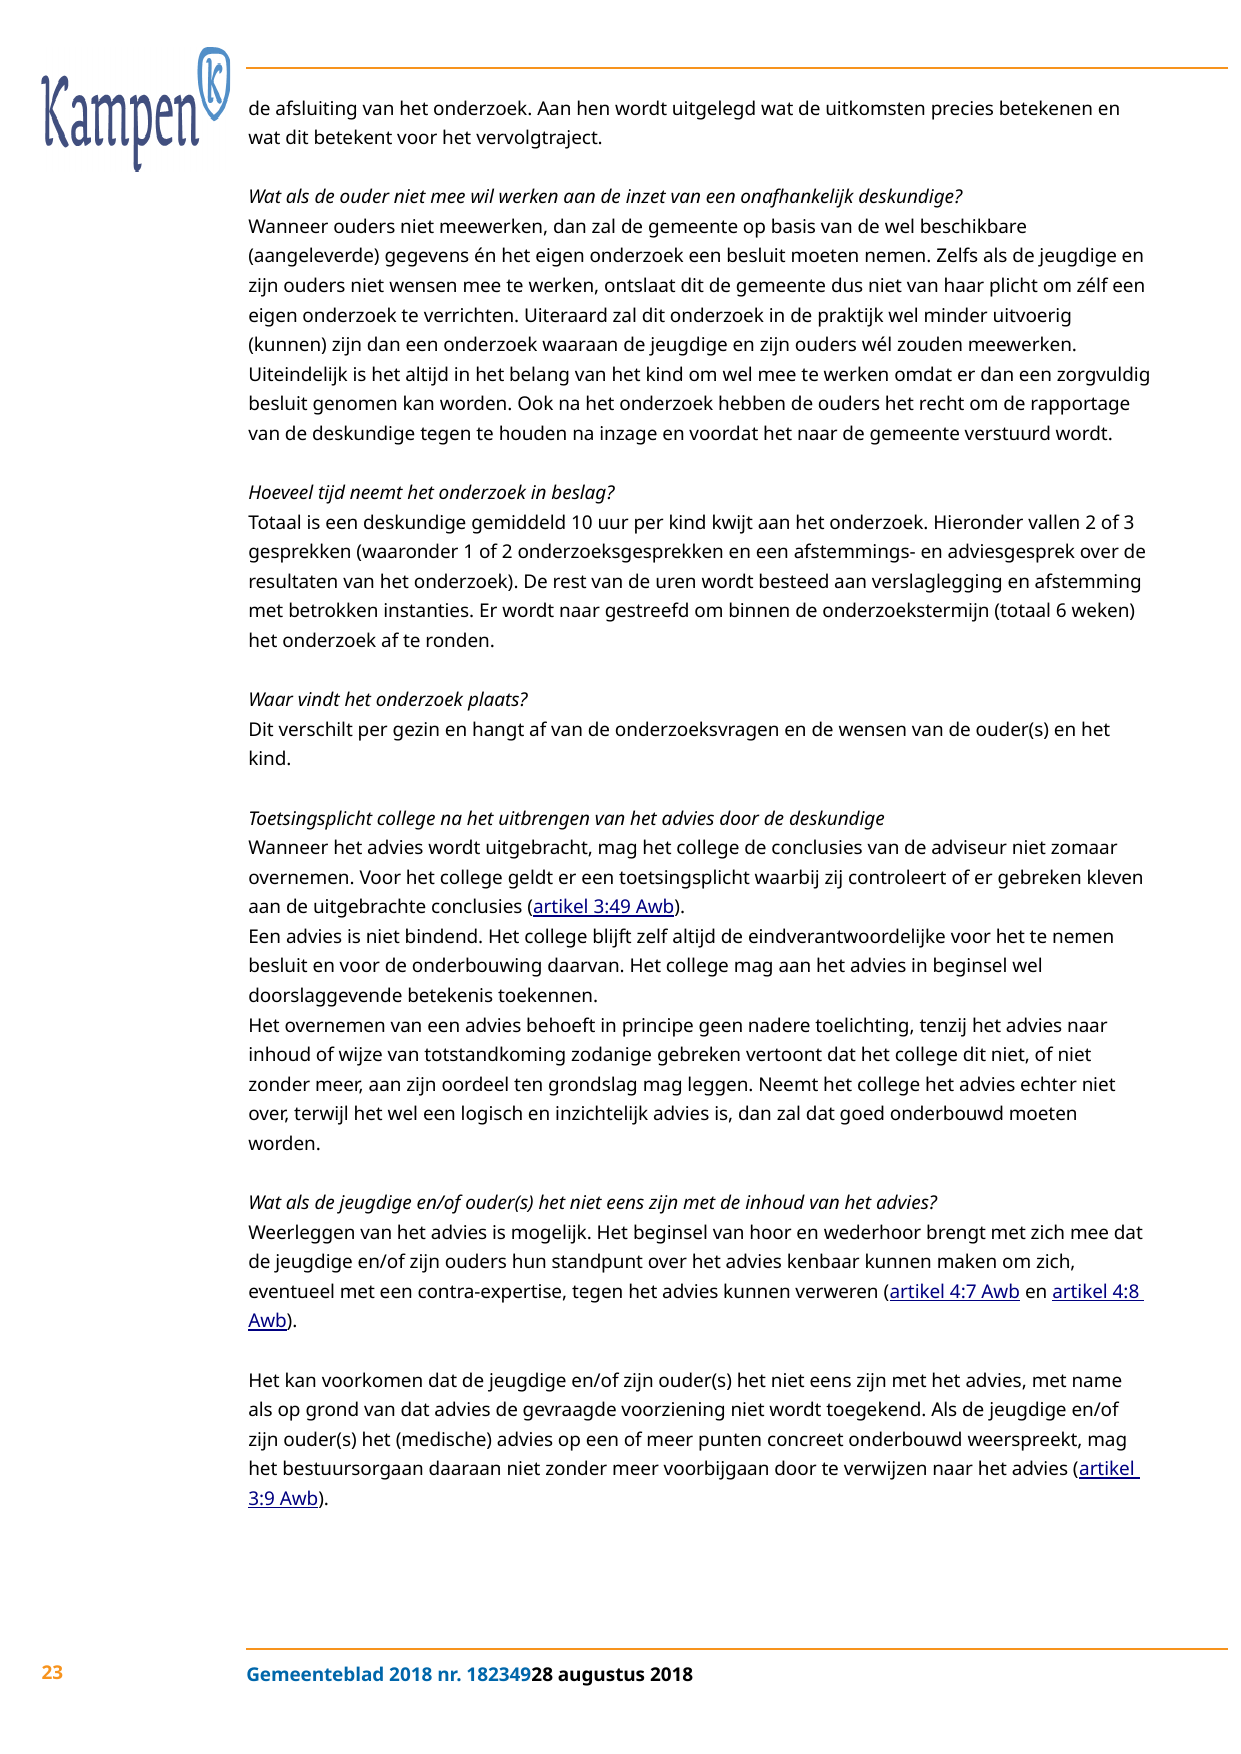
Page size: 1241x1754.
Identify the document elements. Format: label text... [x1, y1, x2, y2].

text Weerleggen van het advies is mogelijk. Het beginsel van hoor en wederhoor brengt met zich mee dat de jeugdige en/of zijn ouders hun standpunt over het advies kenbaar kunnen maken om zich, eventueel met een contra-expertise, tegen het advies kunnen verweren (artikel 4:7 Awb en artikel 4:8 Awb). [248, 1219, 1152, 1333]
text Wanneer het advies wordt uitgebracht, mag het college de conclusies van de adviseur niet zomaar overnemen. Voor het college geldt er een toetsingsplicht waarbij zij controleert of er gebreken kleven aan de uitgebrachte conclusies (artikel 3:49 Awb). [248, 834, 1152, 919]
picture [41, 47, 231, 172]
text de afsluiting van het onderzoek. Aan hen wordt uitgelegd wat de uitkomsten precies betekenen en wat dit betekent voor het vervolgtraject. [248, 95, 1152, 150]
text Een advies is niet bindend. Het college blijft zelf altijd de eindverantwoordelijke voor het te nemen besluit en voor de onderbouwing daarvan. Het college mag aan het advies in beginsel wel doorslaggevende betekenis toekennen. [248, 923, 1152, 1008]
text Het overnemen van een advies behoeft in principe geen nadere toelichting, tenzij het advies naar inhoud of wijze van totstandkoming zodanige gebreken vertoont dat het college dit niet, of niet zonder meer, aan zijn oordeel ten grondslag mag leggen. Neemt het college het advies echter niet over, terwijl het wel een logisch en inzichtelijk advies is, dan zal dat goed onderbouwd moeten worden. [248, 1012, 1152, 1156]
text Dit verschilt per gezin en hangt af van de onderzoeksvragen en de wensen van de ouder(s) en het kind. [248, 716, 1152, 771]
text Het kan voorkomen dat de jeugdige en/of zijn ouder(s) het niet eens zijn met het advies, met name als op grond van dat advies de gevraagde voorziening niet wordt toegekend. Als de jeugdige en/of zijn ouder(s) het (medische) advies op een of meer punten concreet onderbouwd weerspreekt, mag het bestuursorgaan daaraan niet zonder meer voorbijgaan door te verwijzen naar het advies (artikel 3:9 Awb). [248, 1367, 1152, 1511]
text Waar vindt het onderzoek plaats? [248, 686, 1152, 712]
text Wat als de jeugdige en/of ouder(s) het niet eens zijn met de inhoud van het advies? [248, 1189, 1152, 1215]
text Totaal is een deskundige gemiddeld 10 uur per kind kwijt aan het onderzoek. Hieronder vallen 2 of 3 gesprekken (waaronder 1 of 2 onderzoeksgesprekken en een afstemmings- en adviesgesprek over de resultaten van het onderzoek). De rest van de uren wordt besteed aan verslaglegging en afstemming met betrokken instanties. Er wordt naar gestreefd om binnen de onderzoekstermijn (totaal 6 weken) het onderzoek af te ronden. [248, 509, 1152, 653]
text Wat als de ouder niet mee wil werken aan de inzet van een onafhankelijk deskundige? [248, 183, 1152, 209]
text Wanneer ouders niet meewerken, dan zal de gemeente op basis van de wel beschikbare (aangeleverde) gegevens én het eigen onderzoek een besluit moeten nemen. Zelfs als de jeugdige en zijn ouders niet wensen mee te werken, ontslaat dit de gemeente dus niet van haar plicht om zélf een eigen onderzoek te verrichten. Uiteraard zal dit onderzoek in de praktijk wel minder uitvoerig (kunnen) zijn dan een onderzoek waaraan de jeugdige en zijn ouders wél zouden meewerken. Uiteindelijk is het altijd in het belang van het kind om wel mee te werken omdat er dan een zorgvuldig besluit genomen kan worden. Ook na het onderzoek hebben de ouders het recht om de rapportage van de deskundige tegen te houden na inzage en voordat het naar de gemeente verstuurd wordt. [248, 213, 1152, 446]
text Toetsingsplicht college na het uitbrengen van het advies door de deskundige [248, 805, 1152, 831]
text Hoeveel tijd neemt het onderzoek in beslag? [248, 479, 1152, 505]
